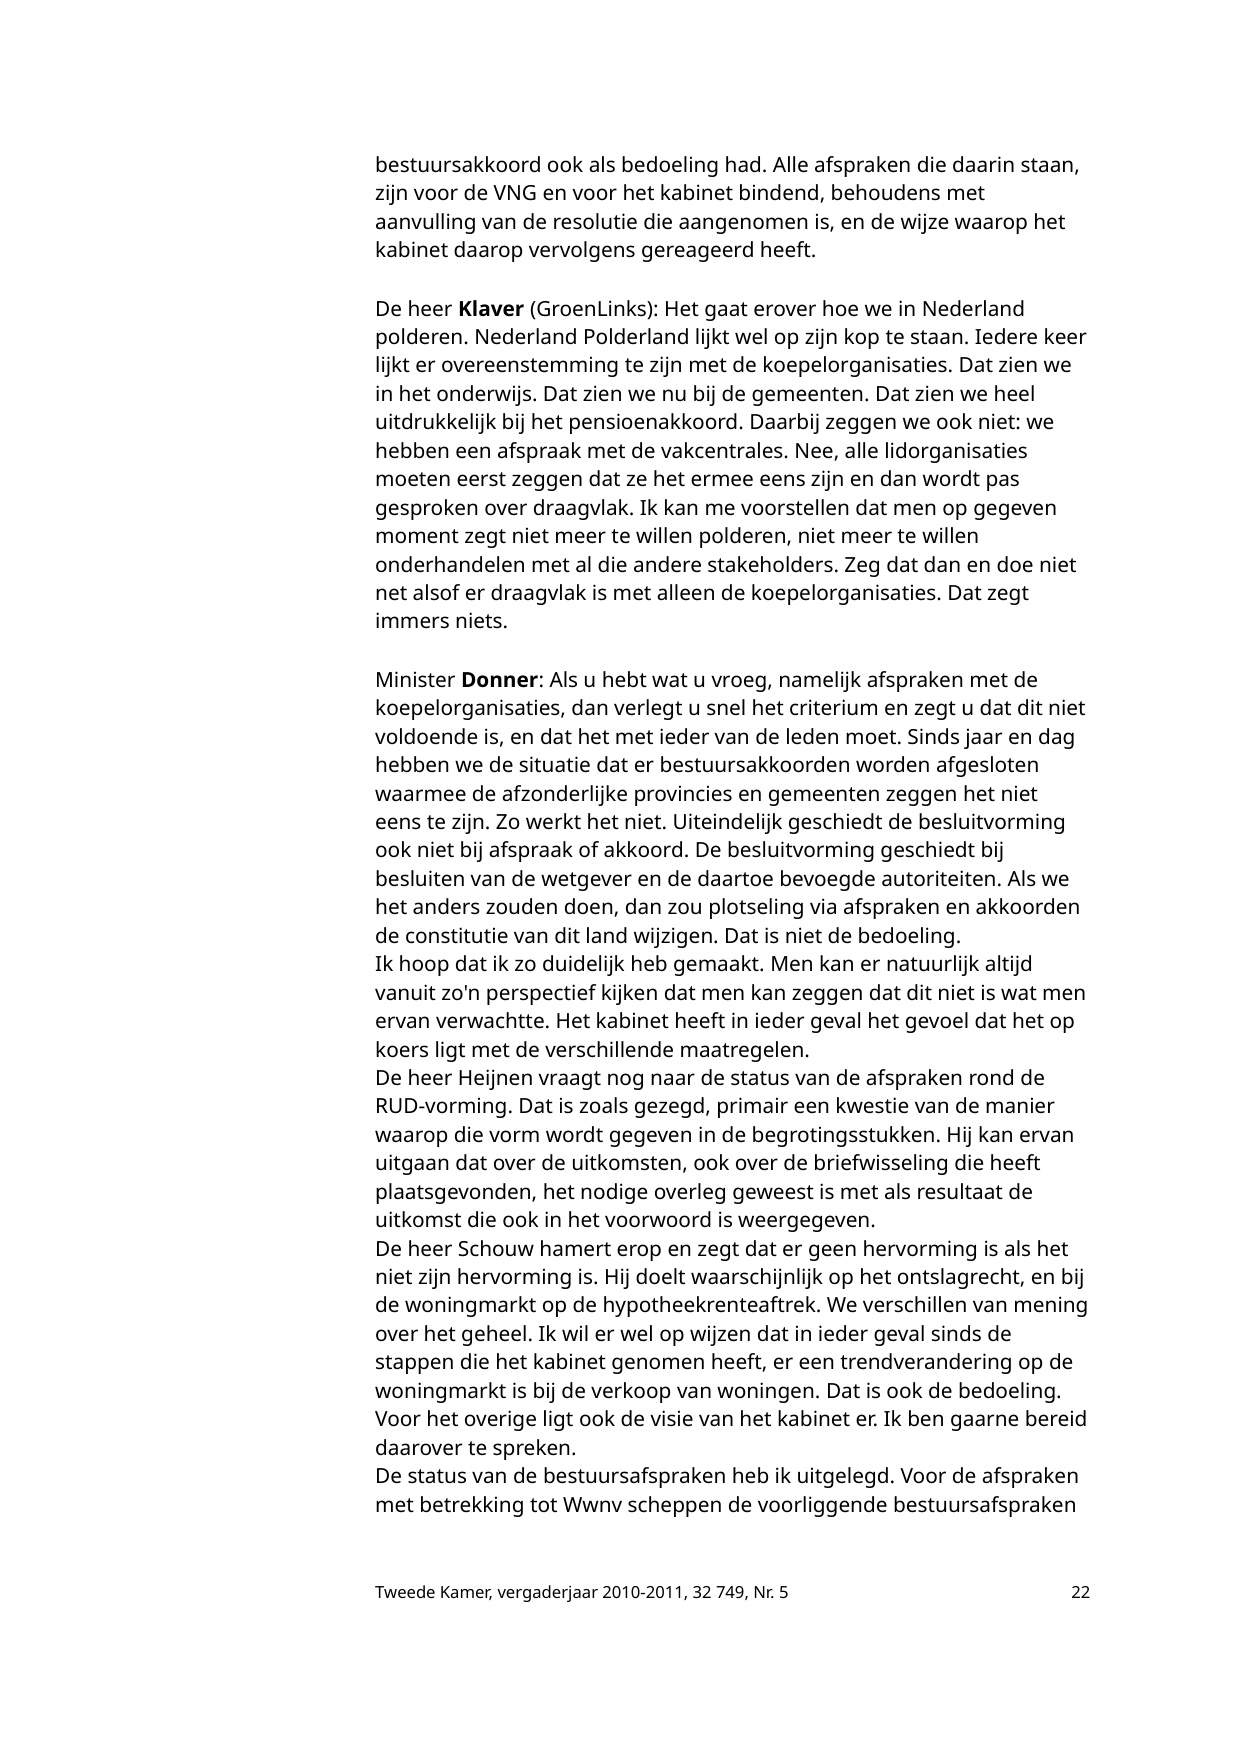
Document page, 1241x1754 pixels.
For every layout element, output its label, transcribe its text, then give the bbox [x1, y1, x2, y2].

text De heer Schouw hamert erop en zegt dat er geen hervorming is als het niet zijn hervorming is. Hij doelt waarschijnlijk op het ontslagrecht, en bij de woningmarkt op de hypotheekrenteaftrek. We verschillen van mening over het geheel. Ik wil er wel op wijzen dat in ieder geval sinds de stappen die het kabinet genomen heeft, er een trendverandering op de woningmarkt is bij de verkoop van woningen. Dat is ook de bedoeling. Voor het overige ligt ook de visie van het kabinet er. Ik ben gaarne bereid daarover te spreken. [375, 1234, 1090, 1461]
text bestuursakkoord ook als bedoeling had. Alle afspraken die daarin staan, zijn voor de VNG en voor het kabinet bindend, behoudens met aanvulling van de resolutie die aangenomen is, en de wijze waarop het kabinet daarop vervolgens gereageerd heeft. [375, 150, 1090, 264]
text De heer Heijnen vraagt nog naar de status van de afspraken rond de RUD-vorming. Dat is zoals gezegd, primair een kwestie van de manier waarop die vorm wordt gegeven in de begrotingsstukken. Hij kan ervan uitgaan dat over de uitkomsten, ook over de briefwisseling die heeft plaatsgevonden, het nodige overleg geweest is met als resultaat de uitkomst die ook in het voorwoord is weergegeven. [375, 1063, 1090, 1234]
text Ik hoop dat ik zo duidelijk heb gemaakt. Men kan er natuurlijk altijd vanuit zo'n perspectief kijken dat men kan zeggen dat dit niet is wat men ervan verwachtte. Het kabinet heeft in ieder geval het gevoel dat het op koers ligt met de verschillende maatregelen. [375, 949, 1090, 1063]
text De heer Klaver (GroenLinks): Het gaat erover hoe we in Nederland polderen. Nederland Polderland lijkt wel op zijn kop te staan. Iedere keer lijkt er overeenstemming te zijn met de koepelorganisaties. Dat zien we in het onderwijs. Dat zien we nu bij de gemeenten. Dat zien we heel uitdrukkelijk bij het pensioenakkoord. Daarbij zeggen we ook niet: we hebben een afspraak met de vakcentrales. Nee, alle lidorganisaties moeten eerst zeggen dat ze het ermee eens zijn en dan wordt pas gesproken over draagvlak. Ik kan me voorstellen dat men op gegeven moment zegt niet meer te willen polderen, niet meer te willen onderhandelen met al die andere stakeholders. Zeg dat dan en doe niet net alsof er draagvlak is met alleen de koepelorganisaties. Dat zegt immers niets. [375, 294, 1090, 635]
text Minister Donner: Als u hebt wat u vroeg, namelijk afspraken met de koepelorganisaties, dan verlegt u snel het criterium en zegt u dat dit niet voldoende is, en dat het met ieder van de leden moet. Sinds jaar en dag hebben we de situatie dat er bestuursakkoorden worden afgesloten waarmee de afzonderlijke provincies en gemeenten zeggen het niet eens te zijn. Zo werkt het niet. Uiteindelijk geschiedt de besluitvorming ook niet bij afspraak of akkoord. De besluitvorming geschiedt bij besluiten van de wetgever en de daartoe bevoegde autoriteiten. Als we het anders zouden doen, dan zou plotseling via afspraken en akkoorden de constitutie van dit land wijzigen. Dat is niet de bedoeling. [375, 665, 1090, 949]
text De status van de bestuursafspraken heb ik uitgelegd. Voor de afspraken met betrekking tot Wwnv scheppen de voorliggende bestuursafspraken [375, 1461, 1090, 1518]
